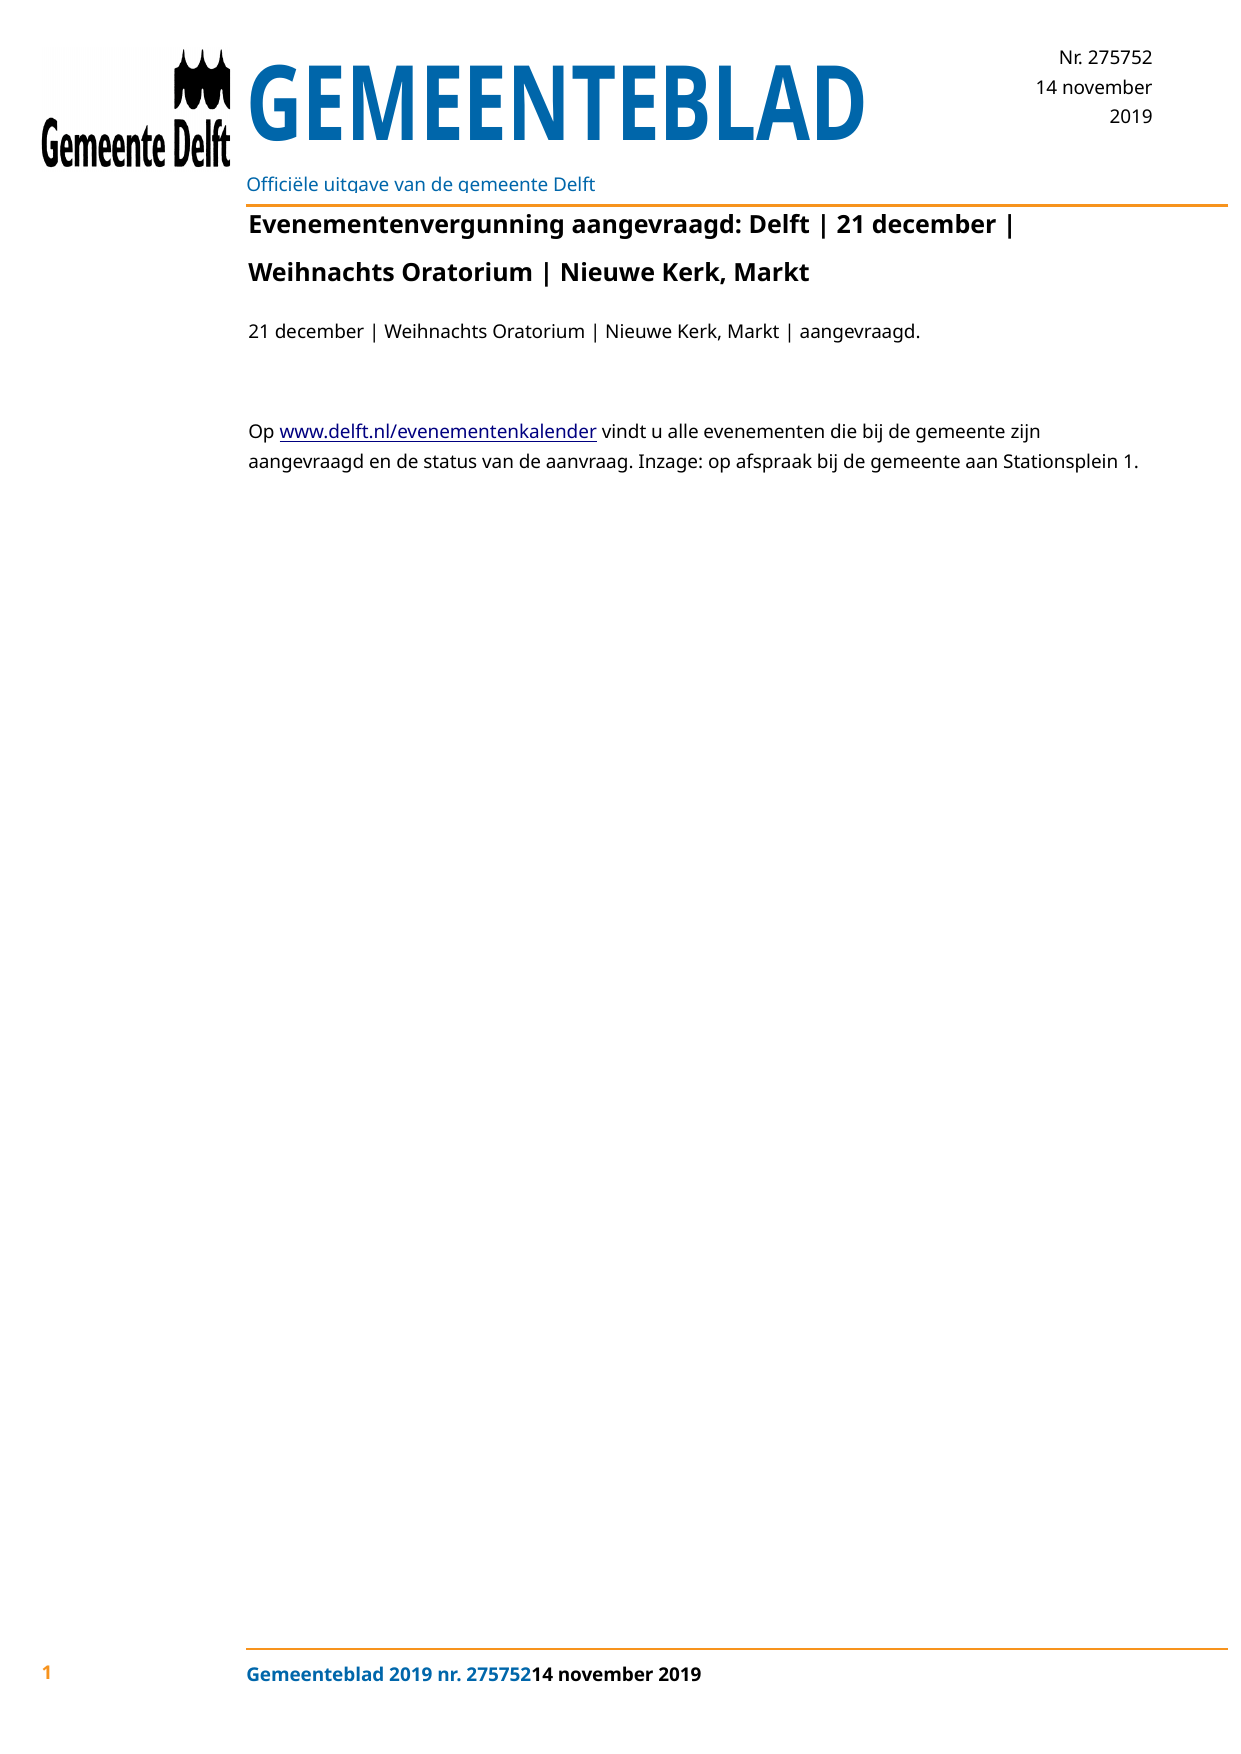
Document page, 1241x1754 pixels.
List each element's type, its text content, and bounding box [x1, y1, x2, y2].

text Op www.delft.nl/evenementenkalender vindt u alle evenementen die bij de gemeente zijn aangevraagd en de status van de aanvraag. Inzage: op afspraak bij de gemeente aan Stationsplein 1. [248, 419, 1152, 474]
text 21 december | Weihnachts Oratorium | Nieuwe Kerk, Markt | aangevraagd. [248, 318, 1152, 344]
text Evenementenvergunning aangevraagd: Delft | 21 december | Weihnachts Oratorium | Nieuwe Kerk, Markt [248, 207, 1152, 288]
picture [41, 47, 231, 172]
